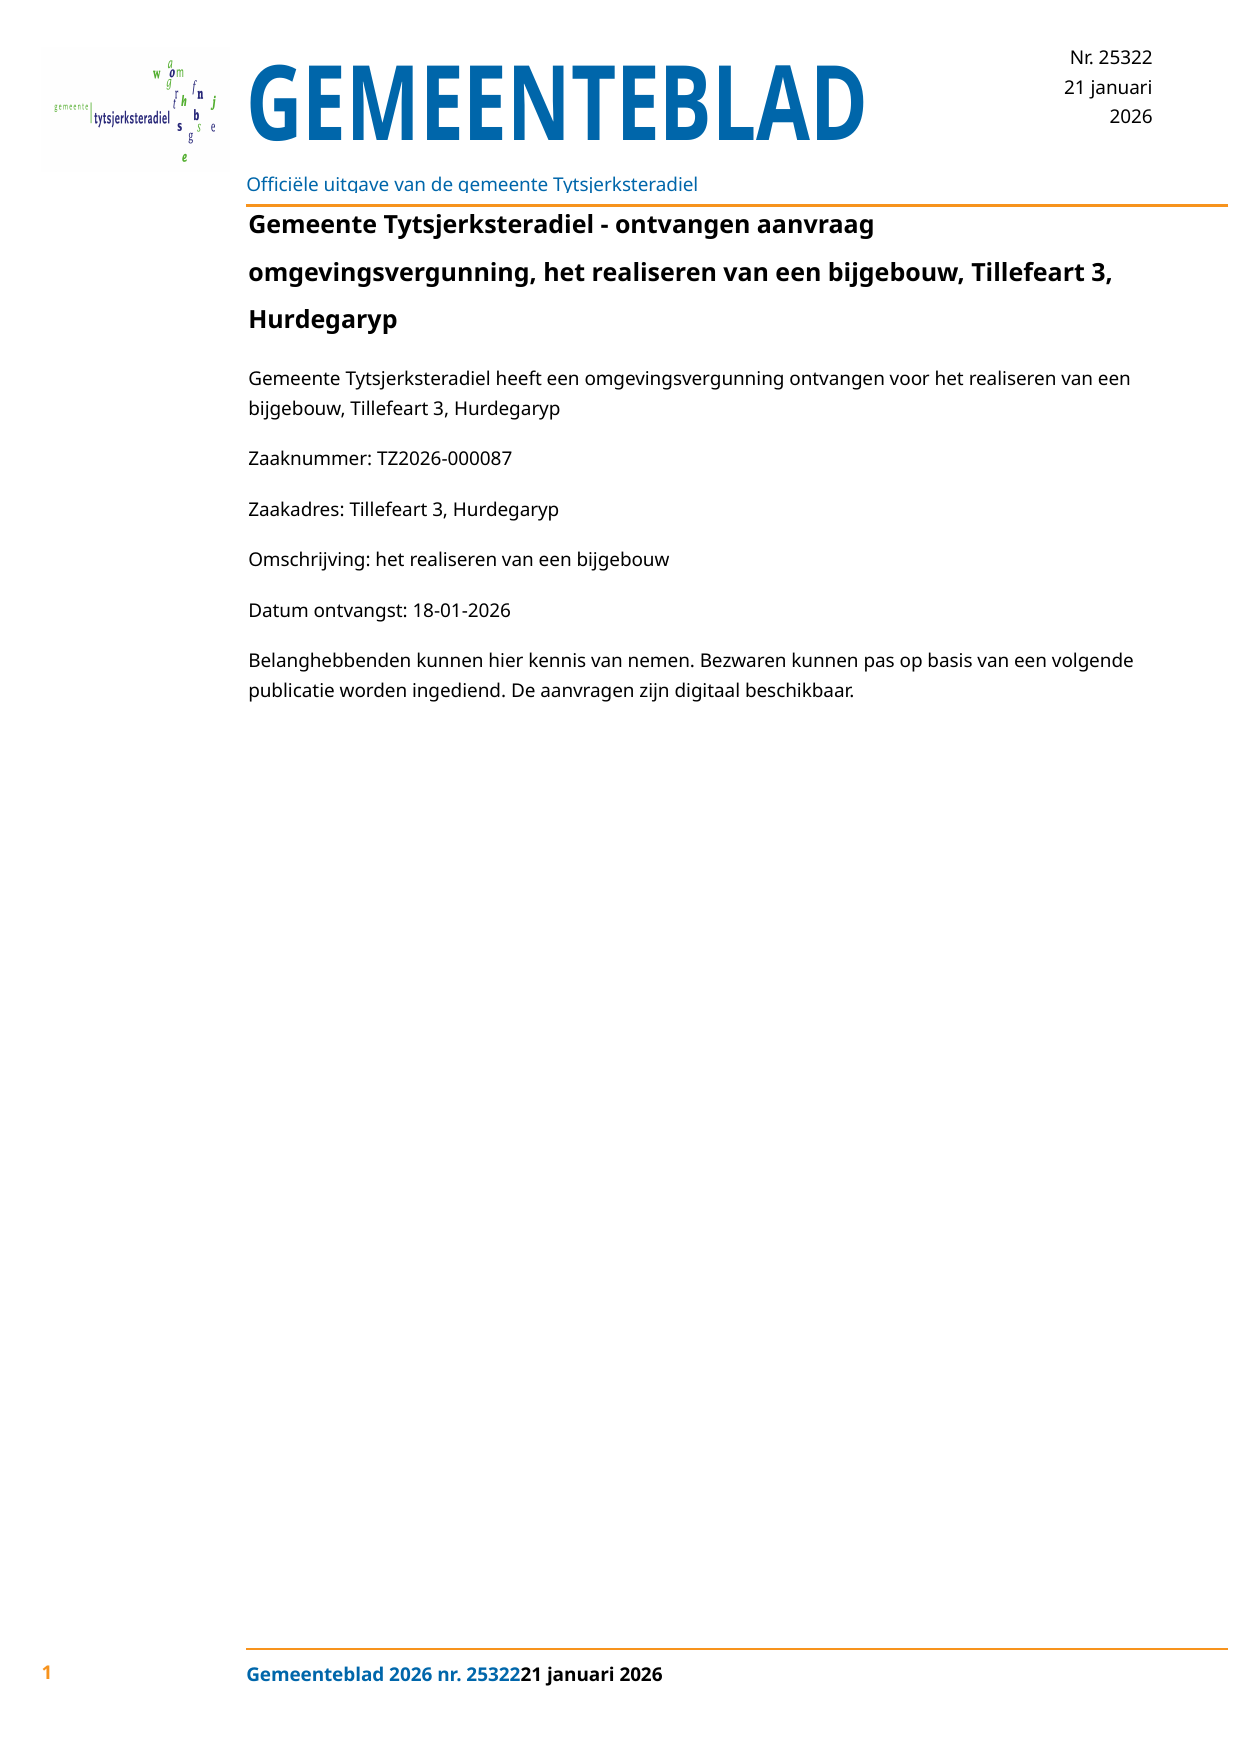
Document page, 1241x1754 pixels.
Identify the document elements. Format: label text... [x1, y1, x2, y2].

text Gemeente Tytsjerksteradiel - ontvangen aanvraag omgevingsvergunning, het realiseren van een bijgebouw, Tillefeart 3, Hurdegaryp [248, 207, 1152, 336]
picture [41, 47, 231, 172]
text Datum ontvangst: 18-01-2026 [248, 597, 1152, 622]
text Omschrijving: het realiseren van een bijgebouw [248, 546, 1152, 572]
text Zaakadres: Tillefeart 3, Hurdegaryp [248, 496, 1152, 522]
text Gemeente Tytsjerksteradiel heeft een omgevingsvergunning ontvangen voor het realiseren van een bijgebouw, Tillefeart 3, Hurdegaryp [248, 366, 1152, 421]
text Zaaknummer: TZ2026-000087 [248, 446, 1152, 471]
text Belanghebbenden kunnen hier kennis van nemen. Bezwaren kunnen pas op basis van een volgende publicatie worden ingediend. De aanvragen zijn digitaal beschikbaar. [248, 647, 1152, 702]
